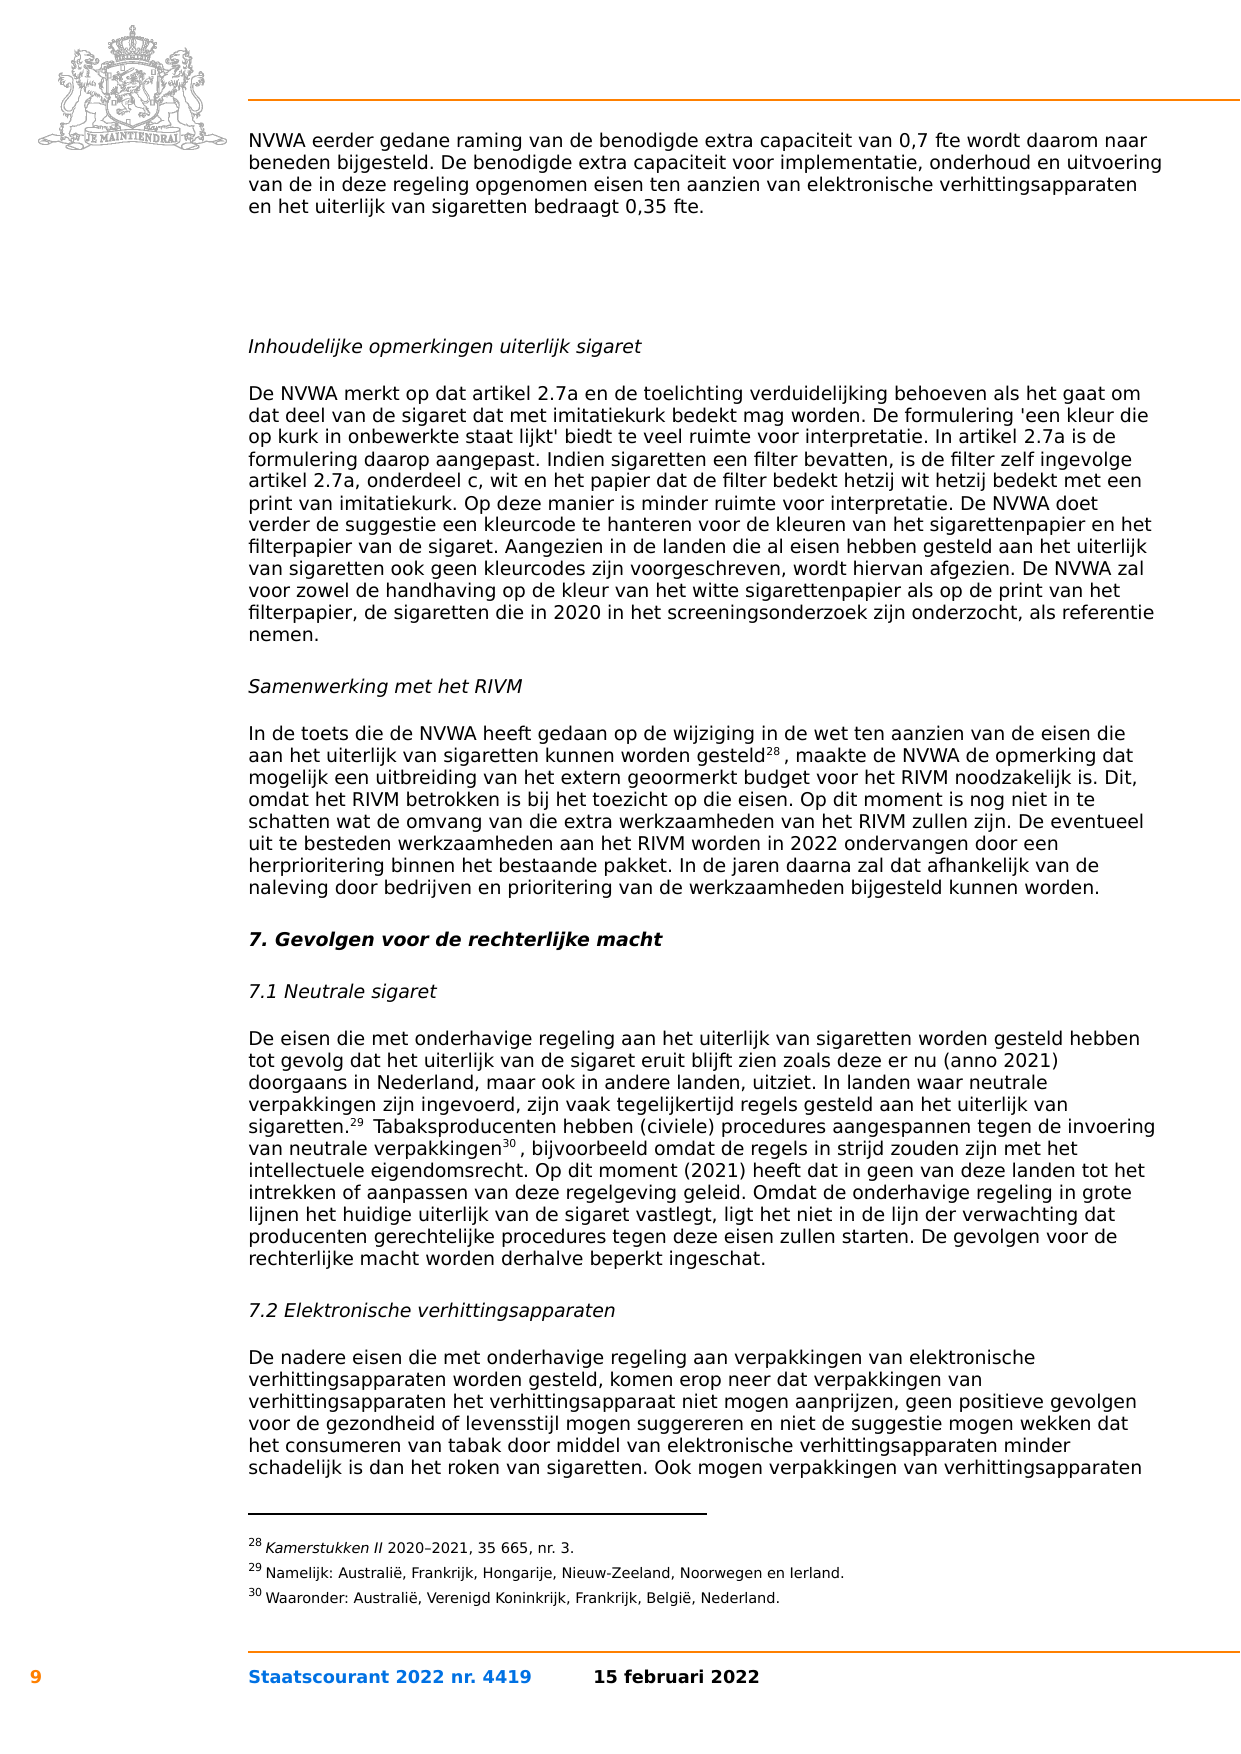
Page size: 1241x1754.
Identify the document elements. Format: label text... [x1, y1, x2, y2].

subtitle 7.1 Neutrale sigaret [248, 981, 1163, 1003]
subtitle Samenwerking met het RIVM [248, 676, 1163, 698]
text In de toets die de NVWA heeft gedaan op de wijziging in de wet ten aanzien van de eisen die aan het uiterlijk van sigaretten kunnen worden gesteld, maakte de NVWA de opmerking dat mogelijk een uitbreiding van het extern geoormerkt budget voor het RIVM noodzakelijk is. Dit, omdat het RIVM betrokken is bij het toezicht op die eisen. Op dit moment is nog niet in te schatten wat de omvang van die extra werkzaamheden van het RIVM zullen zijn. De eventueel uit te besteden werkzaamheden aan het RIVM worden in 2022 ondervangen door een herprioritering binnen het bestaande pakket. In de jaren daarna zal dat afhankelijk van de naleving door bedrijven en prioritering van de werkzaamheden bijgesteld kunnen worden. [248, 723, 1163, 899]
subtitle 7. Gevolgen voor de rechterlijke macht [248, 929, 1163, 951]
text De NVWA merkt op dat artikel 2.7a en de toelichting verduidelijking behoeven als het gaat om dat deel van de sigaret dat met imitatiekurk bedekt mag worden. De formulering 'een kleur die op kurk in onbewerkte staat lijkt' biedt te veel ruimte voor interpretatie. In artikel 2.7a is de formulering daarop aangepast. Indien sigaretten een filter bevatten, is de filter zelf ingevolge artikel 2.7a, onderdeel c, wit en het papier dat de filter bedekt hetzij wit hetzij bedekt met een print van imitatiekurk. Op deze manier is minder ruimte voor interpretatie. De NVWA doet verder de suggestie een kleurcode te hanteren voor de kleuren van het sigarettenpapier en het filterpapier van de sigaret. Aangezien in de landen die al eisen hebben gesteld aan het uiterlijk van sigaretten ook geen kleurcodes zijn voorgeschreven, wordt hiervan afgezien. De NVWA zal voor zowel de handhaving op de kleur van het witte sigarettenpapier als op de print van het filterpapier, de sigaretten die in 2020 in het screeningsonderzoek zijn onderzocht, als referentie nemen. [248, 382, 1163, 646]
picture [38, 25, 227, 150]
text Kamerstukken II 2020–2021, 35 665, nr. 3. [248, 1536, 1163, 1558]
subtitle 7.2 Elektronische verhittingsapparaten [248, 1300, 1163, 1322]
text De eisen die met onderhavige regeling aan het uiterlijk van sigaretten worden gesteld hebben tot gevolg dat het uiterlijk van de sigaret eruit blijft zien zoals deze er nu (anno 2021) doorgaans in Nederland, maar ook in andere landen, uitziet. In landen waar neutrale verpakkingen zijn ingevoerd, zijn vaak tegelijkertijd regels gesteld aan het uiterlijk van sigaretten. Tabaksproducenten hebben (civiele) procedures aangespannen tegen de invoering van neutrale verpakkingen, bijvoorbeeld omdat de regels in strijd zouden zijn met het intellectuele eigendomsrecht. Op dit moment (2021) heeft dat in geen van deze landen tot het intrekken of aanpassen van deze regelgeving geleid. Omdat de onderhavige regeling in grote lijnen het huidige uiterlijk van de sigaret vastlegt, ligt het niet in de lijn der verwachting dat producenten gerechtelijke procedures tegen deze eisen zullen starten. De gevolgen voor de rechterlijke macht worden derhalve beperkt ingeschat. [248, 1028, 1163, 1270]
text De nadere eisen die met onderhavige regeling aan verpakkingen van elektronische verhittingsapparaten worden gesteld, komen erop neer dat verpakkingen van verhittingsapparaten het verhittingsapparaat niet mogen aanprijzen, geen positieve gevolgen voor de gezondheid of levensstijl mogen suggereren en niet de suggestie mogen wekken dat het consumeren van tabak door middel van elektronische verhittingsapparaten minder schadelijk is dan het roken van sigaretten. Ook mogen verpakkingen van verhittingsapparaten [248, 1347, 1163, 1479]
text Namelijk: Australië, Frankrijk, Hongarije, Nieuw-Zeeland, Noorwegen en Ierland. [248, 1561, 1163, 1583]
subtitle Inhoudelijke opmerkingen uiterlijk sigaret [248, 336, 1163, 357]
text NVWA eerder gedane raming van de benodigde extra capaciteit van 0,7 fte wordt daarom naar beneden bijgesteld. De benodigde extra capaciteit voor implementatie, onderhoud en uitvoering van de in deze regeling opgenomen eisen ten aanzien van elektronische verhittingsapparaten en het uiterlijk van sigaretten bedraagt 0,35 fte. [248, 130, 1163, 218]
text Waaronder: Australië, Verenigd Koninkrijk, Frankrijk, België, Nederland. [248, 1586, 1163, 1608]
